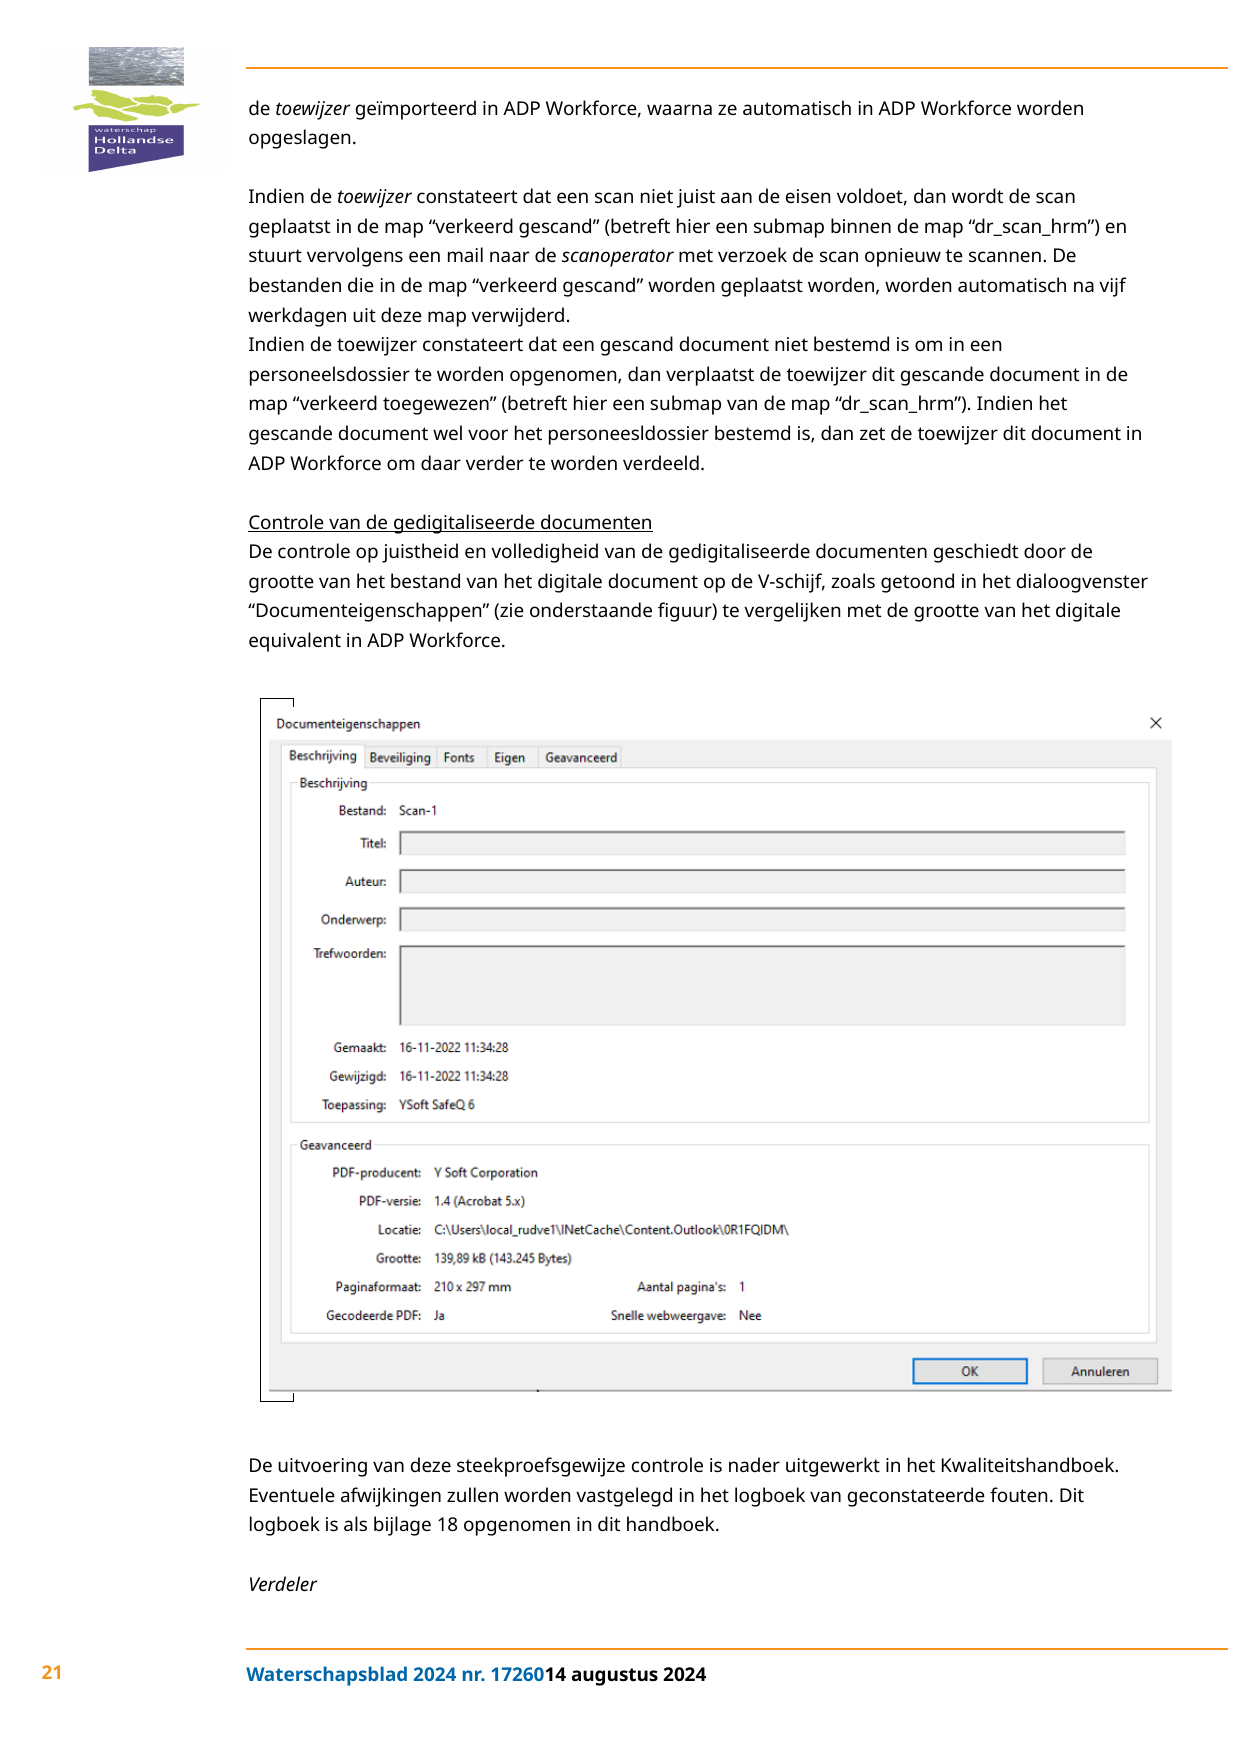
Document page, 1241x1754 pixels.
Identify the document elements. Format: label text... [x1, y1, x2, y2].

text De uitvoering van deze steekproefsgewijze controle is nader uitgewerkt in het Kwaliteitshandboek. Eventuele afwijkingen zullen worden vastgelegd in het logboek van geconstateerde fouten. Dit logboek is als bijlage 18 opgenomen in dit handboek. [248, 1452, 1152, 1537]
text de toewijzer geïmporteerd in ADP Workforce, waarna ze automatisch in ADP Workforce worden opgeslagen. [248, 95, 1152, 150]
text Indien de toewijzer constateert dat een scan niet juist aan de eisen voldoet, dan wordt de scan geplaatst in de map “verkeerd gescand” (betreft hier een submap binnen de map “dr_scan_hrm”) en stuurt vervolgens een mail naar de scanoperator met verzoek de scan opnieuw te scannen. De bestanden die in de map “verkeerd gescand” worden geplaatst worden, worden automatisch na vijf werkdagen uit deze map verwijderd. [248, 183, 1152, 328]
picture [268, 707, 1173, 1393]
picture [41, 47, 231, 172]
text Indien de toewijzer constateert dat een gescand document niet bestemd is om in een personeelsdossier te worden opgenomen, dan verplaatst de toewijzer dit gescande document in de map “verkeerd toegewezen” (betreft hier een submap van de map “dr_scan_hrm”). Indien het gescande document wel voor het personeesldossier bestemd is, dan zet de toewijzer dit document in ADP Workforce om daar verder te worden verdeeld. [248, 331, 1152, 476]
text De controle op juistheid en volledigheid van de gedigitaliseerde documenten geschiedt door de grootte van het bestand van het digitale document op de V-schijf, zoals getoond in het dialoogvenster “Documenteigenschappen” (zie onderstaande figuur) te vergelijken met de grootte van het digitale equivalent in ADP Workforce. [248, 538, 1152, 653]
text Verdeler [248, 1571, 1152, 1597]
text Controle van de gedigitaliseerde documenten [248, 509, 1152, 535]
